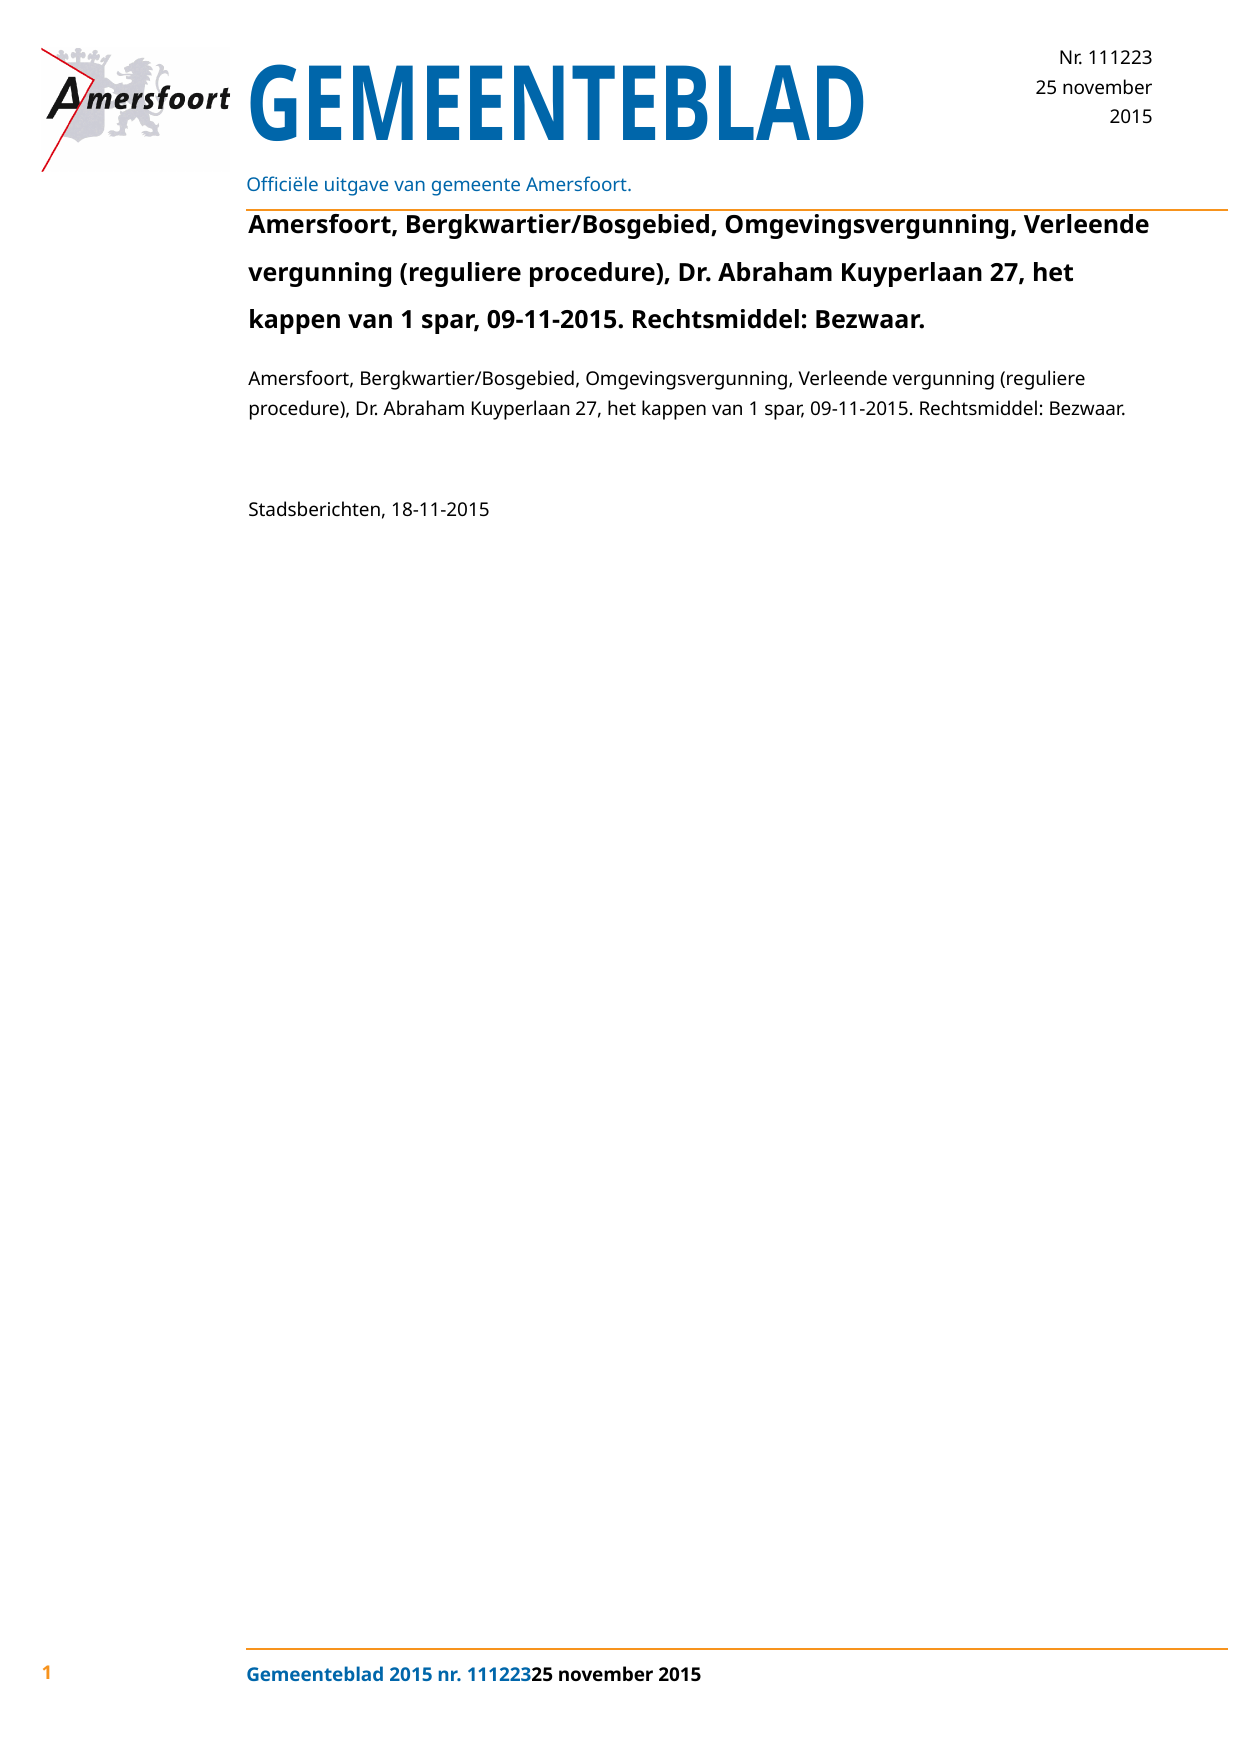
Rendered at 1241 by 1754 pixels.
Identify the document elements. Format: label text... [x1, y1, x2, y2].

text Amersfoort, Bergkwartier/Bosgebied, Omgevingsvergunning, Verleende vergunning (reguliere procedure), Dr. Abraham Kuyperlaan 27, het kappen van 1 spar, 09-11-2015. Rechtsmiddel: Bezwaar. [248, 211, 1152, 336]
text Stadsberichten, 18-11-2015 [248, 496, 1152, 522]
text Amersfoort, Bergkwartier/Bosgebied, Omgevingsvergunning, Verleende vergunning (reguliere procedure), Dr. Abraham Kuyperlaan 27, het kappen van 1 spar, 09-11-2015. Rechtsmiddel: Bezwaar. [248, 366, 1152, 421]
picture [41, 47, 231, 172]
